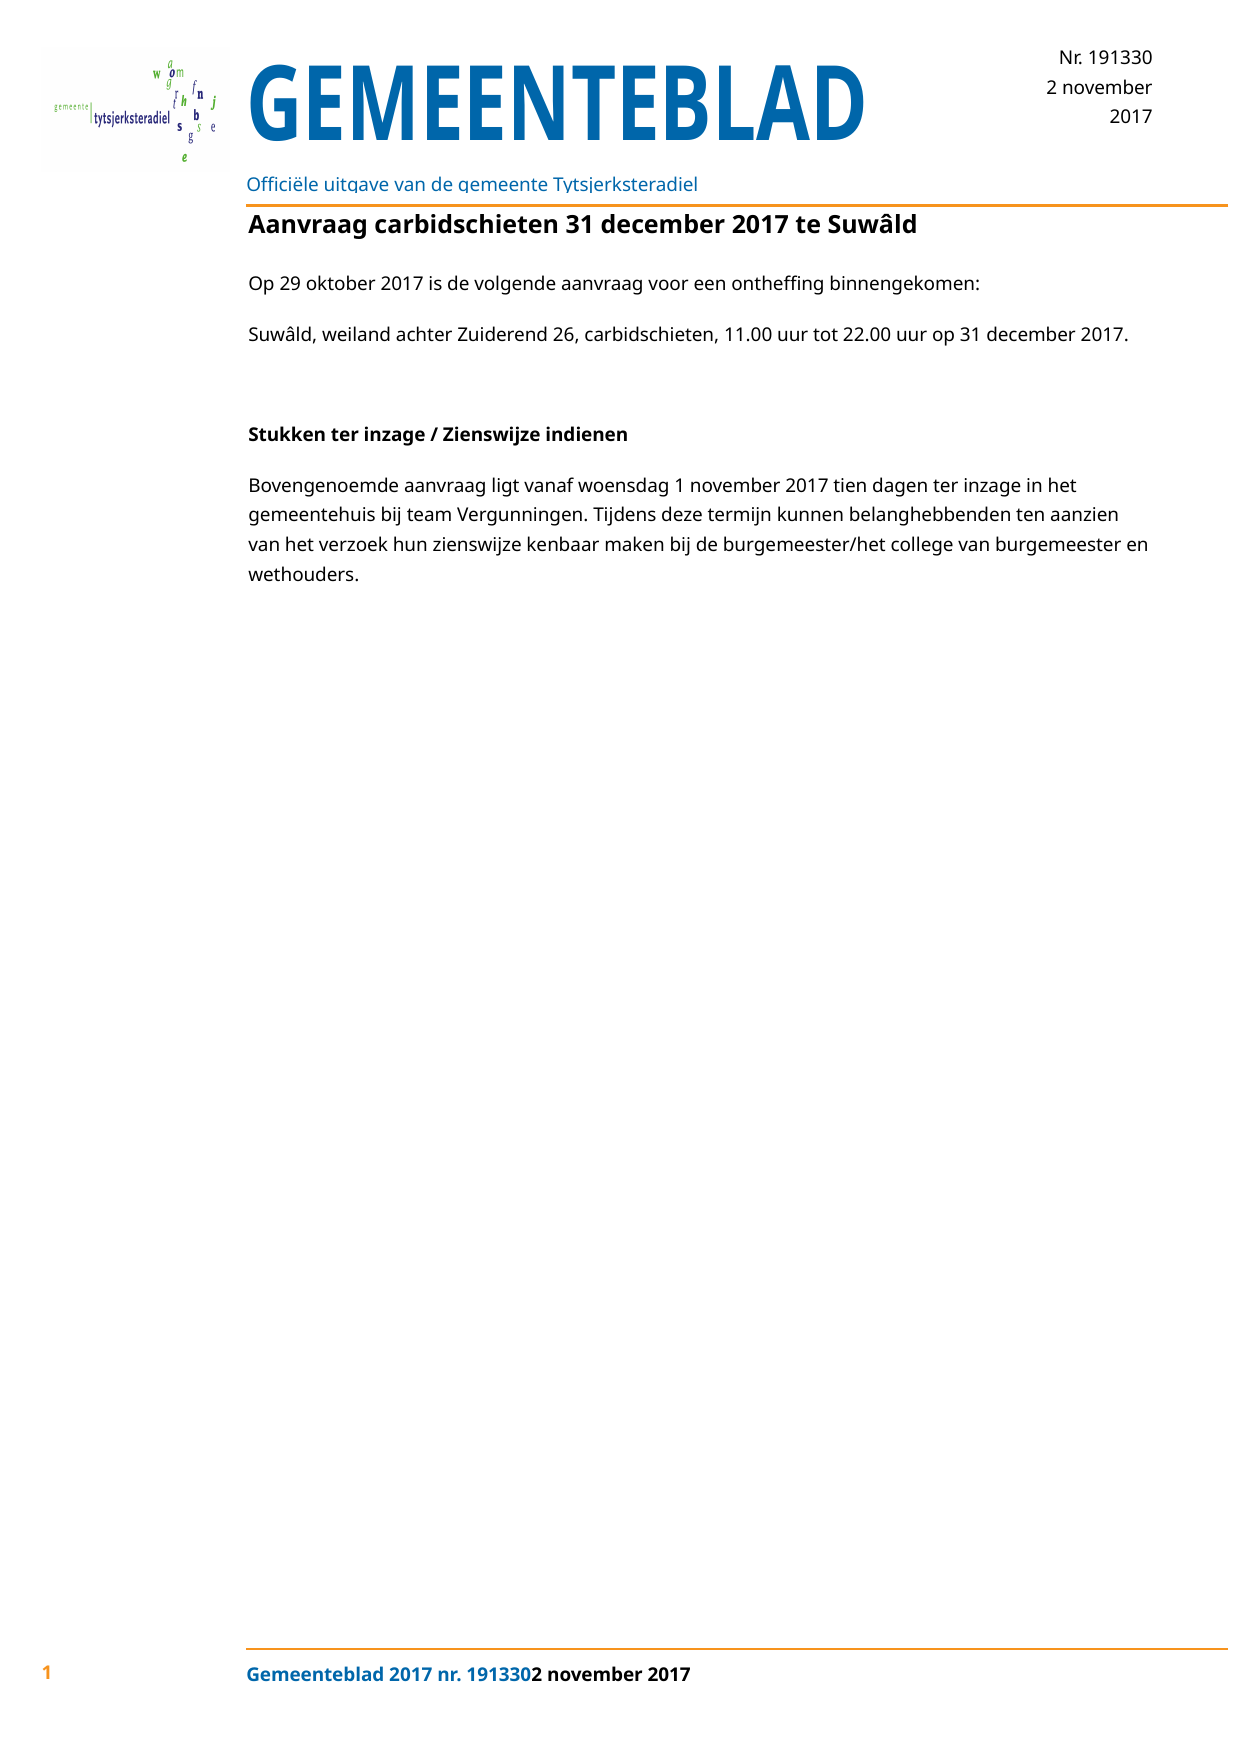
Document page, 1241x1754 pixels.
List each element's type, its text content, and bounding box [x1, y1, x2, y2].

text Aanvraag carbidschieten 31 december 2017 te Suwâld [248, 207, 1152, 241]
text Suwâld, weiland achter Zuiderend 26, carbidschieten, 11.00 uur tot 22.00 uur op 31 december 2017. [248, 321, 1152, 346]
picture [41, 47, 231, 172]
text Stukken ter inzage / Zienswijze indienen [248, 422, 1152, 447]
text Op 29 oktober 2017 is de volgende aanvraag voor een ontheffing binnengekomen: [248, 270, 1152, 296]
text Bovengenoemde aanvraag ligt vanaf woensdag 1 november 2017 tien dagen ter inzage in het gemeentehuis bij team Vergunningen. Tijdens deze termijn kunnen belanghebbenden ten aanzien van het verzoek hun zienswijze kenbaar maken bij de burge­meester/het college van burgemeester en wethouders. [248, 472, 1152, 586]
